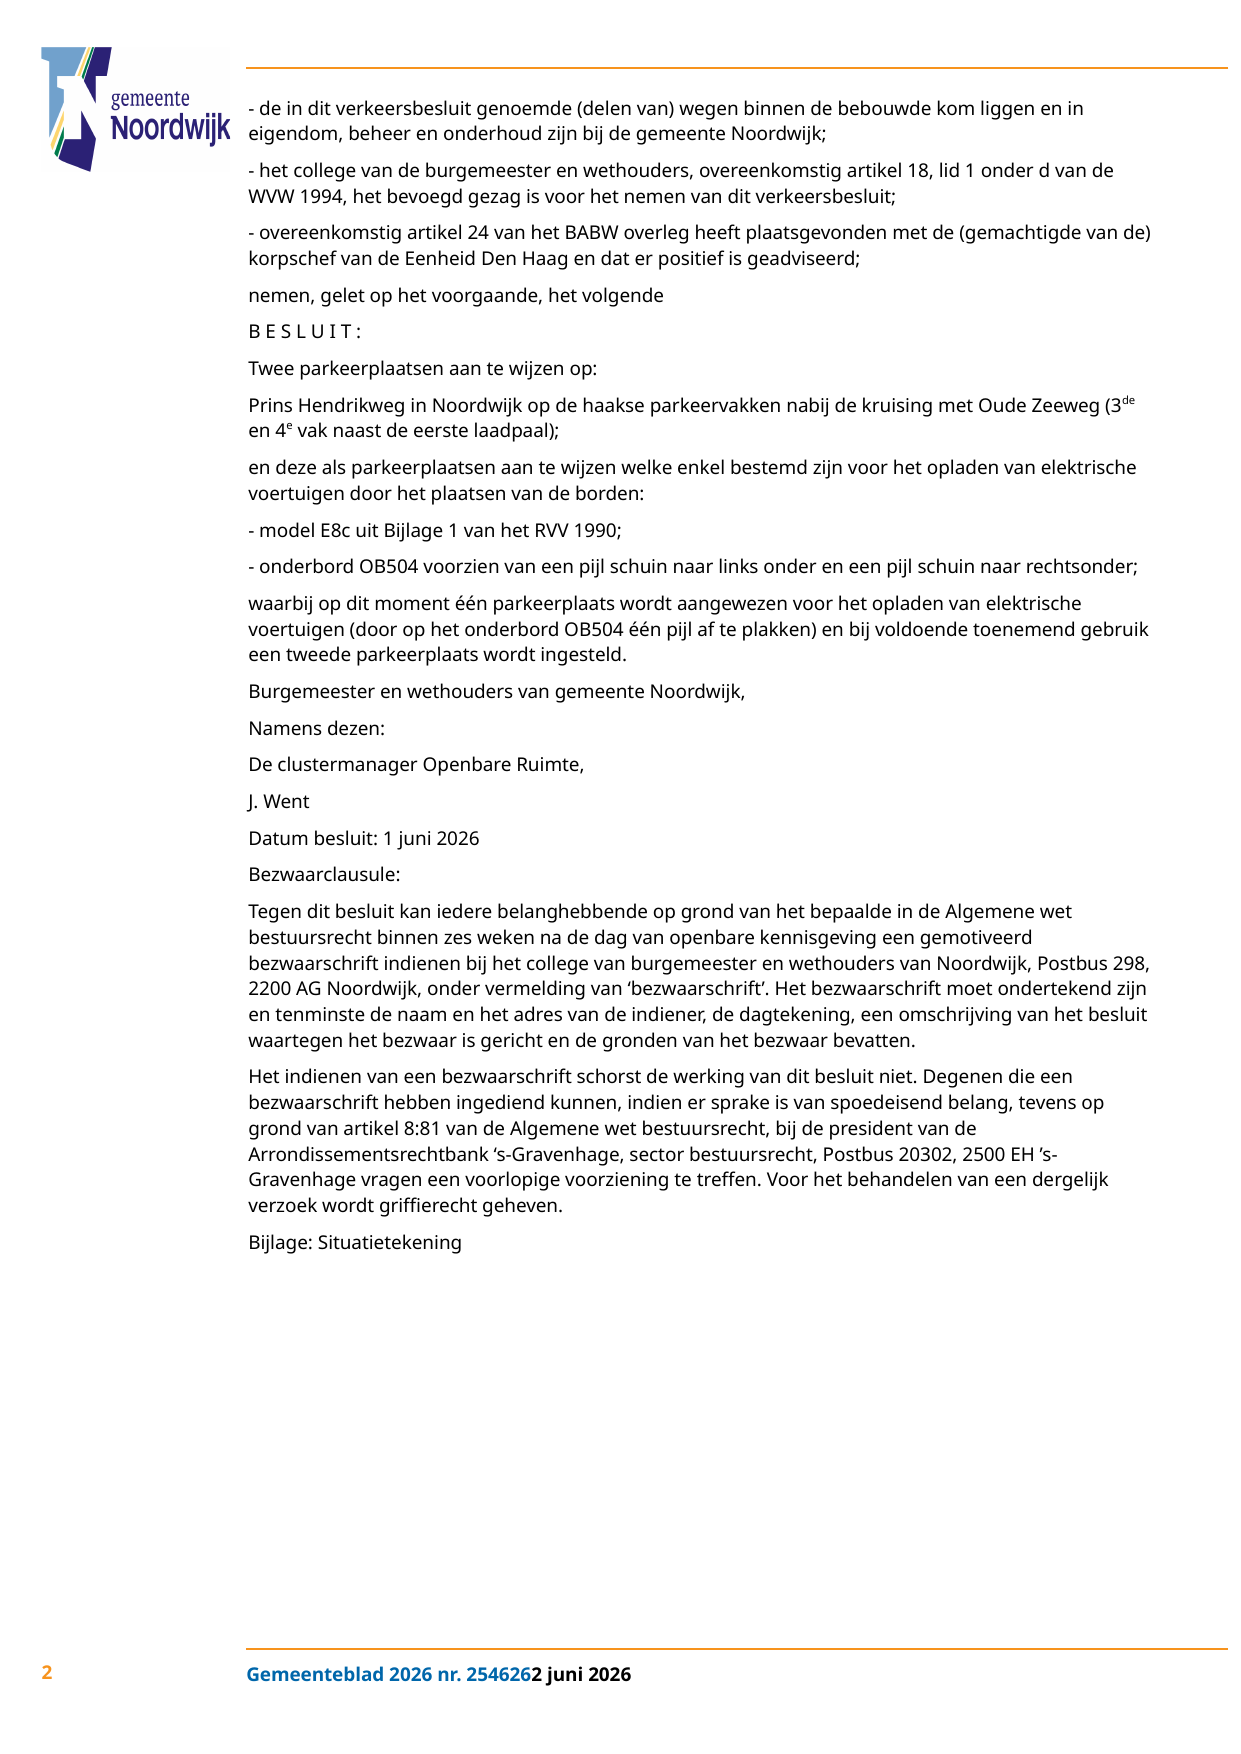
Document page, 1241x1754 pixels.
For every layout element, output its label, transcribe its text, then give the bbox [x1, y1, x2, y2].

text - onderbord OB504 voorzien van een pijl schuin naar links onder en een pijl schuin naar rechtsonder; [248, 553, 1152, 579]
text J. Went [248, 788, 1152, 814]
text Tegen dit besluit kan iedere belanghebbende op grond van het bepaalde in de Algemene wet bestuursrecht binnen zes weken na de dag van openbare kennisgeving een gemotiveerd bezwaarschrift indienen bij het college van burgemeester en wethouders van Noordwijk, Postbus 298, 2200 AG Noordwijk, onder vermelding van ‘bezwaarschrift’. Het bezwaarschrift moet ondertekend zijn en tenminste de naam en het adres van de indiener, de dagtekening, een omschrijving van het besluit waartegen het bezwaar is gericht en de gronden van het bezwaar bevatten. [248, 898, 1152, 1053]
text Datum besluit: 1 juni 2026 [248, 825, 1152, 851]
text nemen, gelet op het voorgaande, het volgende [248, 282, 1152, 308]
text en deze als parkeerplaatsen aan te wijzen welke enkel bestemd zijn voor het opladen van elektrische voertuigen door het plaatsen van de borden: [248, 454, 1152, 506]
text - model E8c uit Bijlage 1 van het RVV 1990; [248, 517, 1152, 542]
text waarbij op dit moment één parkeerplaats wordt aangewezen voor het opladen van elektrische voertuigen (door op het onderbord OB504 één pijl af te plakken) en bij voldoende toenemend gebruik een tweede parkeerplaats wordt ingesteld. [248, 590, 1152, 667]
text Burgemeester en wethouders van gemeente Noordwijk, [248, 678, 1152, 704]
text Het indienen van een bezwaarschrift schorst de werking van dit besluit niet. Degenen die een bezwaarschrift hebben ingediend kunnen, indien er sprake is van spoedeisend belang, tevens op grond van artikel 8:81 van de Algemene wet bestuursrecht, bij de president van de Arrondissementsrechtbank ‘s-Gravenhage, sector bestuursrecht, Postbus 20302, 2500 EH ’s-Gravenhage vragen een voorlopige voorziening te treffen. Voor het behandelen van een dergelijk verzoek wordt griffierecht geheven. [248, 1063, 1152, 1218]
text Namens dezen: [248, 715, 1152, 741]
text B E S L U I T : [248, 319, 1152, 344]
text Bijlage: Situatietekening [248, 1229, 1152, 1254]
text - het college van de burgemeester en wethouders, overeenkomstig artikel 18, lid 1 onder d van de WVW 1994, het bevoegd gezag is voor het nemen van dit verkeersbesluit; [248, 157, 1152, 209]
picture [41, 47, 231, 172]
text Prins Hendrikweg in Noordwijk op de haakse parkeervakken nabij de kruising met Oude Zeeweg (3de en 4e vak naast de eerste laadpaal); [248, 392, 1152, 443]
text - overeenkomstig artikel 24 van het BABW overleg heeft plaatsgevonden met de (gemachtigde van de) korpschef van de Eenheid Den Haag en dat er positief is geadviseerd; [248, 219, 1152, 271]
text Twee parkeerplaatsen aan te wijzen op: [248, 355, 1152, 381]
text Bezwaarclausule: [248, 862, 1152, 887]
text De clustermanager Openbare Ruimte, [248, 752, 1152, 777]
text - de in dit verkeersbesluit genoemde (delen van) wegen binnen de bebouwde kom liggen en in eigendom, beheer en onderhoud zijn bij de gemeente Noordwijk; [248, 95, 1152, 146]
